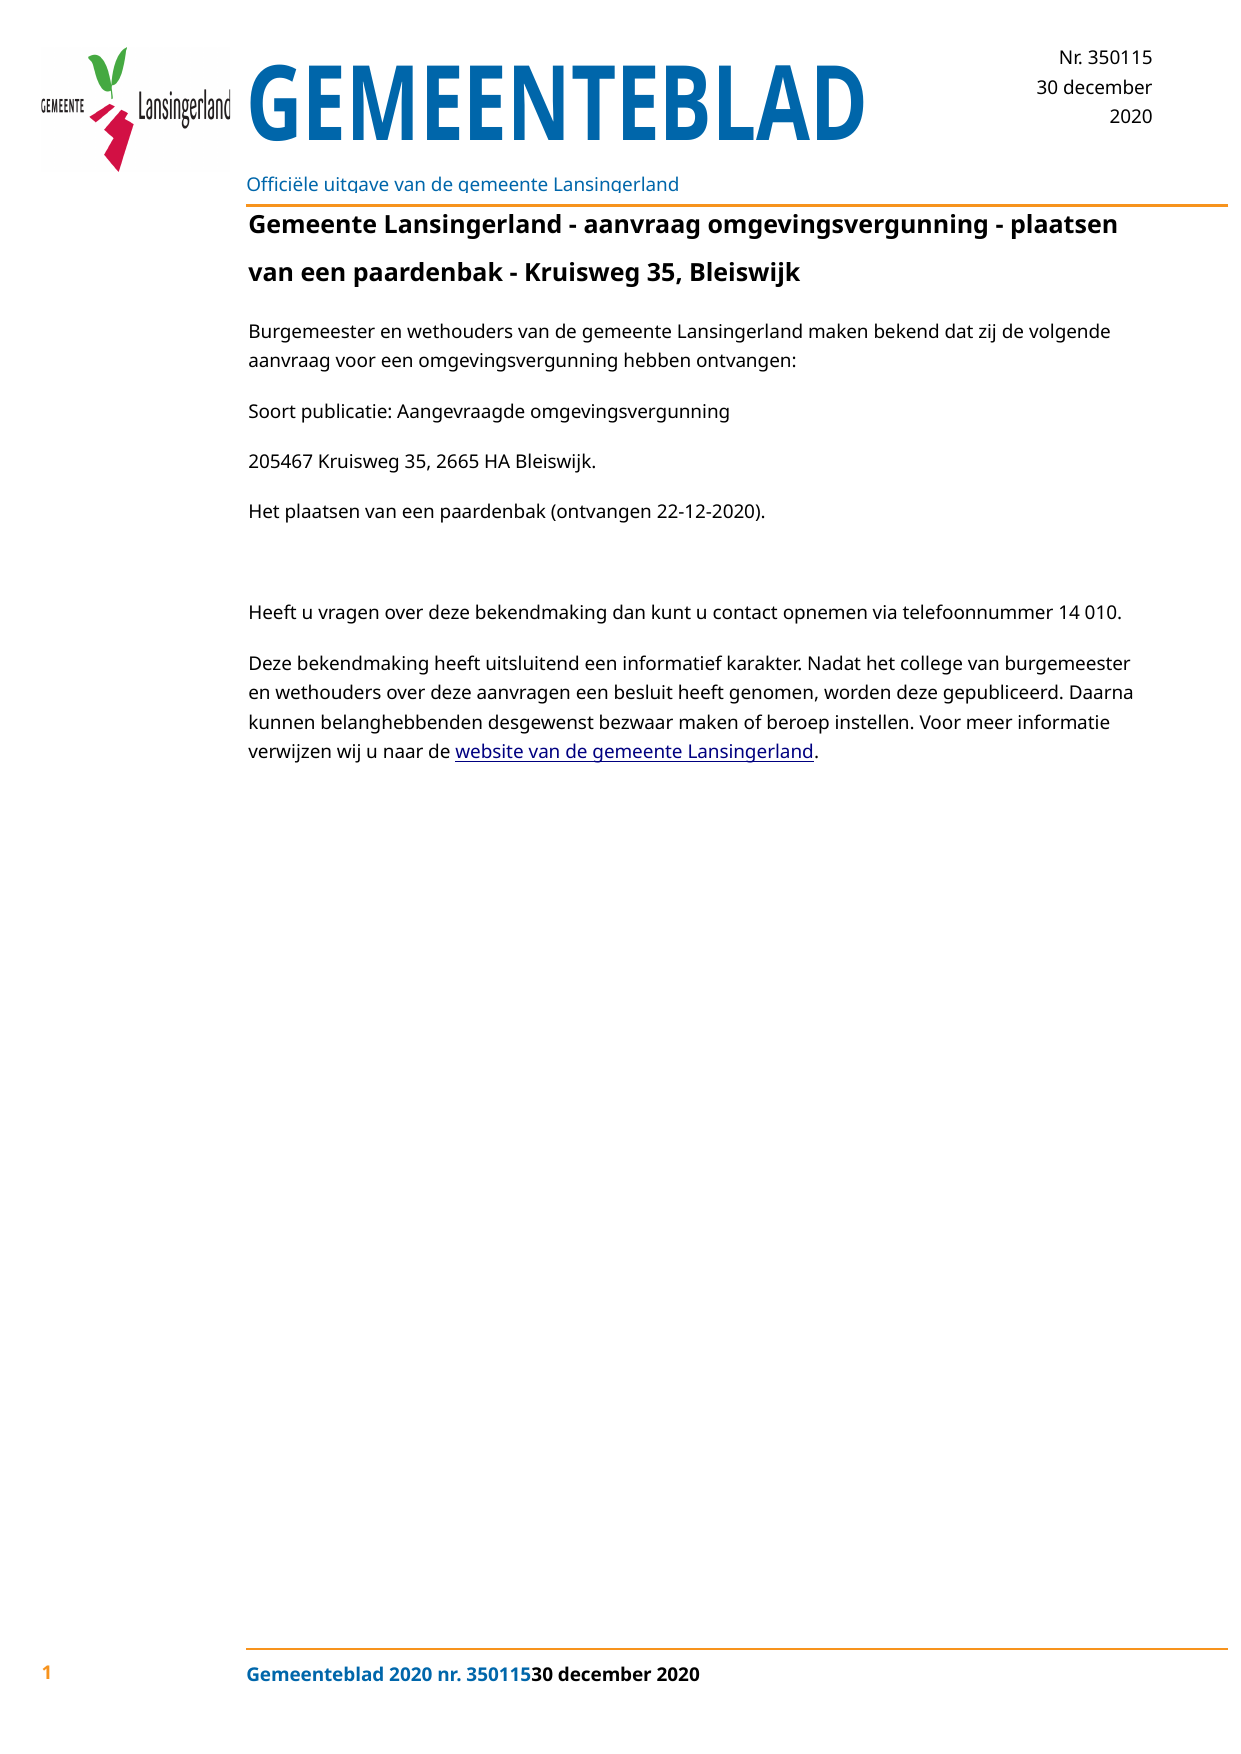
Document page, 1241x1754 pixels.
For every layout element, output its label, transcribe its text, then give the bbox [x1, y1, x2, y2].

text Heeft u vragen over deze bekendmaking dan kunt u contact opnemen via telefoonnummer 14 010. [248, 599, 1152, 625]
text Gemeente Lansingerland - aanvraag omgevingsvergunning - plaatsen van een paardenbak - Kruisweg 35, Bleiswijk [248, 207, 1152, 288]
text Burgemeester en wethouders van de gemeente Lansingerland maken bekend dat zij de volgende aanvraag voor een omgevingsvergunning hebben ontvangen: [248, 318, 1152, 373]
text Soort publicatie: Aangevraagde omgevingsvergunning [248, 398, 1152, 424]
text Het plaatsen van een paardenbak (ontvangen 22-12-2020). [248, 499, 1152, 524]
text 205467 Kruisweg 35, 2665 HA Bleiswijk. [248, 448, 1152, 474]
text Deze bekendmaking heeft uitsluitend een informatief karakter. Nadat het college van burgemeester en wethouders over deze aanvragen een besluit heeft genomen, worden deze gepubliceerd. Daarna kunnen belanghebbenden desgewenst bezwaar maken of beroep instellen. Voor meer informatie verwijzen wij u naar de website van de gemeente Lansingerland. [248, 650, 1152, 764]
picture [41, 47, 231, 172]
